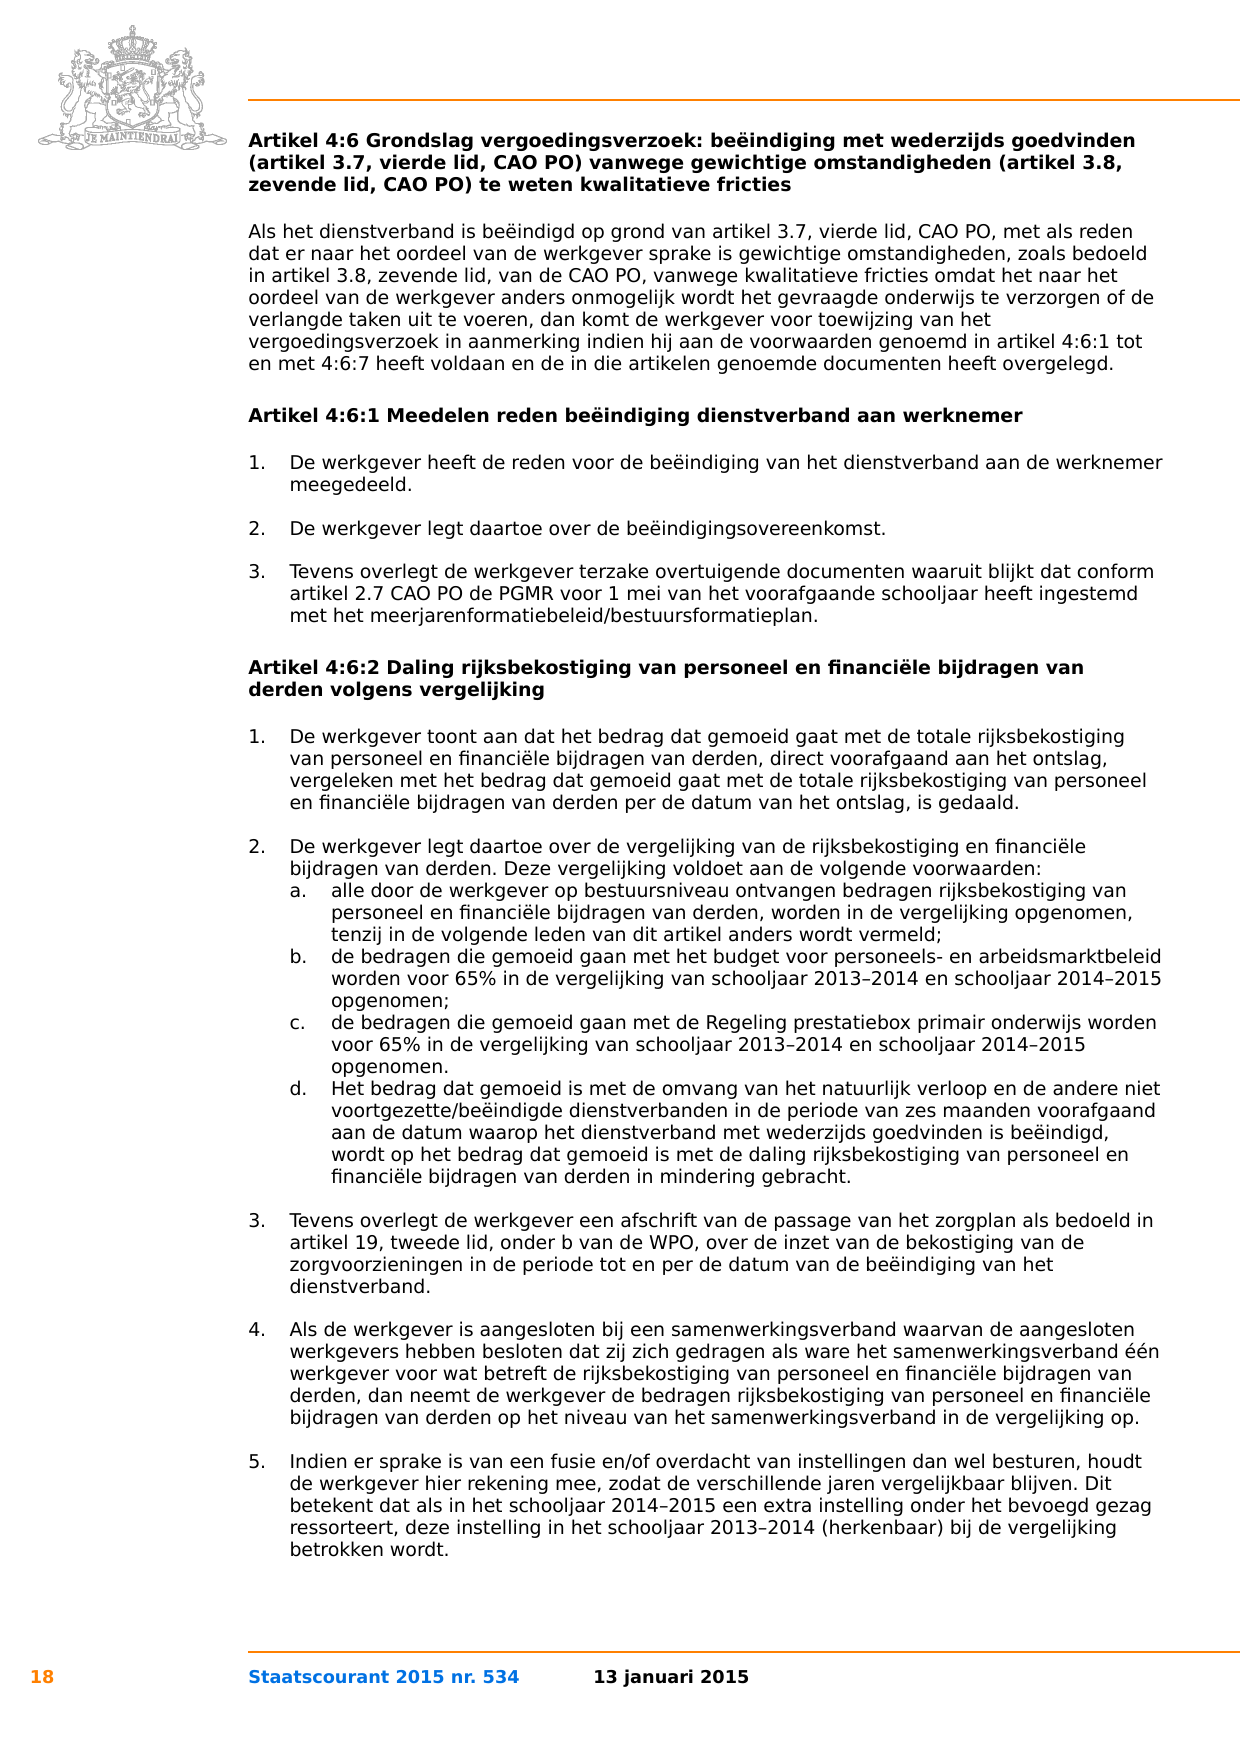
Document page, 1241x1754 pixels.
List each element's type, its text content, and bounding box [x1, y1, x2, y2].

text c. de bedragen die gemoeid gaan met de Regeling prestatiebox primair onderwijs worden voor 65% in de vergelijking van schooljaar 2013–2014 en schooljaar 2014–2015 opgenomen. [289, 1012, 1163, 1078]
text 3. Tevens overlegt de werkgever terzake overtuigende documenten waaruit blijkt dat conform artikel 2.7 CAO PO de PGMR voor 1 mei van het voorafgaande schooljaar heeft ingestemd met het meerjarenformatiebeleid/bestuursformatieplan. [248, 561, 1163, 627]
text 5. Indien er sprake is van een fusie en/of overdacht van instellingen dan wel besturen, houdt de werkgever hier rekening mee, zodat de verschillende jaren vergelijkbaar blijven. Dit betekent dat als in het schooljaar 2014–2015 een extra instelling onder het bevoegd gezag ressorteert, deze instelling in het schooljaar 2013–2014 (herkenbaar) bij de vergelijking betrokken wordt. [248, 1451, 1163, 1561]
text d. Het bedrag dat gemoeid is met de omvang van het natuurlijk verloop en de andere niet voortgezette/beëindigde dienstverbanden in de periode van zes maanden voorafgaand aan de datum waarop het dienstverband met wederzijds goedvinden is beëindigd, wordt op het bedrag dat gemoeid is met de daling rijksbekostiging van personeel en financiële bijdragen van derden in mindering gebracht. [289, 1078, 1163, 1188]
text 4. Als de werkgever is aangesloten bij een samenwerkingsverband waarvan de aangesloten werkgevers hebben besloten dat zij zich gedragen als ware het samenwerkingsverband één werkgever voor wat betreft de rijksbekostiging van personeel en financiële bijdragen van derden, dan neemt de werkgever de bedragen rijksbekostiging van personeel en financiële bijdragen van derden op het niveau van het samenwerkingsverband in de vergelijking op. [248, 1319, 1163, 1429]
subtitle Artikel 4:6:2 Daling rijksbekostiging van personeel en financiële bijdragen van derden volgens vergelijking [248, 657, 1163, 701]
text a. alle door de werkgever op bestuursniveau ontvangen bedragen rijksbekostiging van personeel en financiële bijdragen van derden, worden in de vergelijking opgenomen, tenzij in de volgende leden van dit artikel anders wordt vermeld; [289, 880, 1163, 946]
text 2. De werkgever legt daartoe over de beëindigingsovereenkomst. [248, 517, 1163, 539]
text b. de bedragen die gemoeid gaan met het budget voor personeels- en arbeidsmarktbeleid worden voor 65% in de vergelijking van schooljaar 2013–2014 en schooljaar 2014–2015 opgenomen; [289, 946, 1163, 1012]
text 2. De werkgever legt daartoe over de vergelijking van de rijksbekostiging en financiële bijdragen van derden. Deze vergelijking voldoet aan de volgende voorwaarden: [248, 836, 1163, 880]
text 3. Tevens overlegt de werkgever een afschrift van de passage van het zorgplan als bedoeld in artikel 19, tweede lid, onder b van de WPO, over de inzet van de bekostiging van de zorgvoorzieningen in de periode tot en per de datum van de beëindiging van het dienstverband. [248, 1209, 1163, 1297]
subtitle Artikel 4:6:1 Meedelen reden beëindiging dienstverband aan werknemer [248, 405, 1163, 427]
subtitle Artikel 4:6 Grondslag vergoedingsverzoek: beëindiging met wederzijds goedvinden (artikel 3.7, vierde lid, CAO PO) vanwege gewichtige omstandigheden (artikel 3.8, zevende lid, CAO PO) te weten kwalitatieve fricties [248, 130, 1163, 196]
text 1. De werkgever toont aan dat het bedrag dat gemoeid gaat met de totale rijksbekostiging van personeel en financiële bijdragen van derden, direct voorafgaand aan het ontslag, vergeleken met het bedrag dat gemoeid gaat met de totale rijksbekostiging van personeel en financiële bijdragen van derden per de datum van het ontslag, is gedaald. [248, 726, 1163, 814]
text Als het dienstverband is beëindigd op grond van artikel 3.7, vierde lid, CAO PO, met als reden dat er naar het oordeel van de werkgever sprake is gewichtige omstandigheden, zoals bedoeld in artikel 3.8, zevende lid, van de CAO PO, vanwege kwalitatieve fricties omdat het naar het oordeel van de werkgever anders onmogelijk wordt het gevraagde onderwijs te verzorgen of de verlangde taken uit te voeren, dan komt de werkgever voor toewijzing van het vergoedingsverzoek in aanmerking indien hij aan de voorwaarden genoemd in artikel 4:6:1 tot en met 4:6:7 heeft voldaan en de in die artikelen genoemde documenten heeft overgelegd. [248, 221, 1163, 375]
picture [38, 25, 227, 150]
text 1. De werkgever heeft de reden voor de beëindiging van het dienstverband aan de werknemer meegedeeld. [248, 452, 1163, 496]
